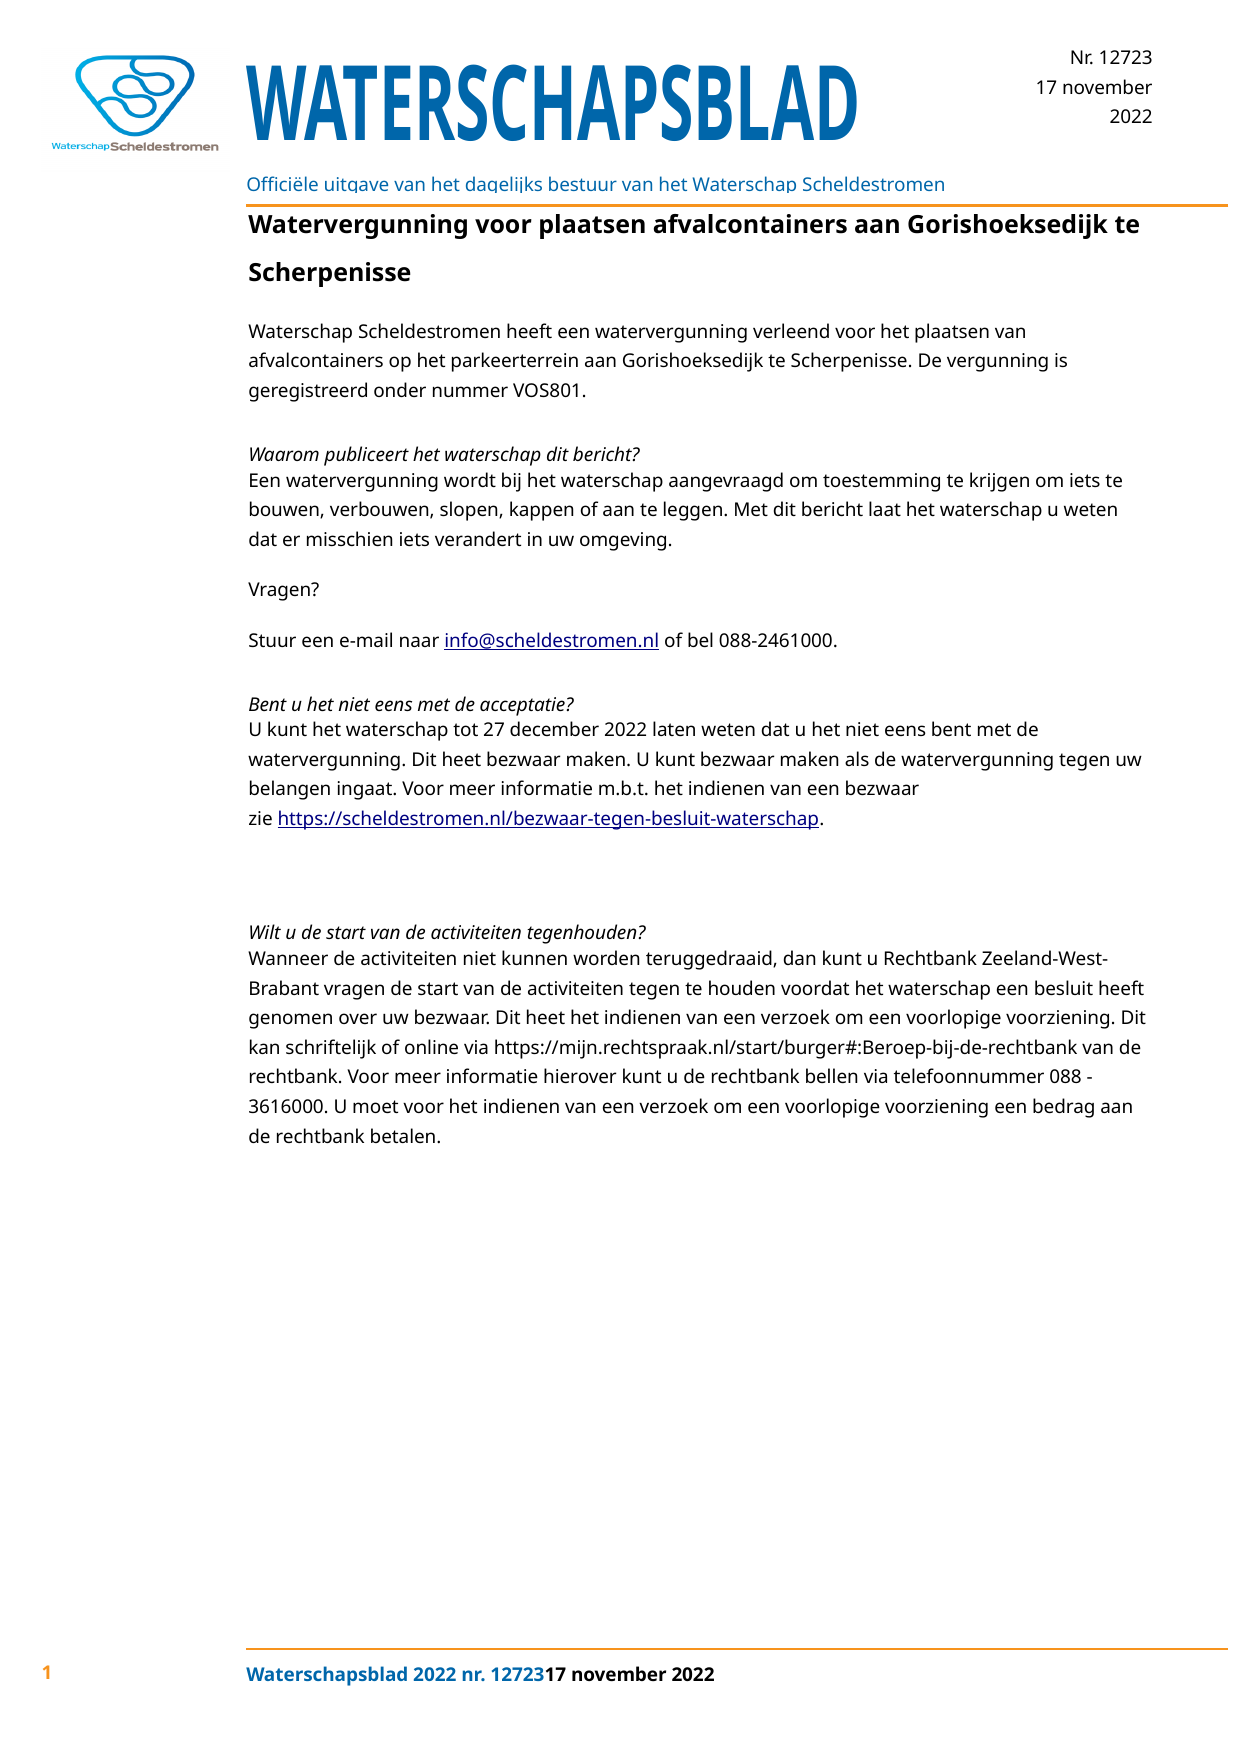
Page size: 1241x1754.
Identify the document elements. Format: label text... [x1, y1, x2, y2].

text Een watervergunning wordt bij het waterschap aangevraagd om toestemming te krijgen om iets te bouwen, verbouwen, slopen, kappen of aan te leggen. Met dit bericht laat het waterschap u weten dat er misschien iets verandert in uw omgeving. [248, 467, 1152, 552]
text Bent u het niet eens met de acceptatie? [248, 691, 1152, 716]
text Wanneer de activiteiten niet kunnen worden teruggedraaid, dan kunt u Rechtbank Zeeland-West-Brabant vragen de start van de activiteiten tegen te houden voordat het waterschap een besluit heeft genomen over uw bezwaar. Dit heet het indienen van een verzoek om een voorlopige voorziening. Dit kan schriftelijk of online via https://mijn.rechtspraak.nl/start/burger#:Beroep-bij-de-rechtbank van de rechtbank. Voor meer informatie hierover kunt u de rechtbank bellen via telefoonnummer 088 - 3616000. U moet voor het indienen van een verzoek om een voorlopige voorziening een bedrag aan de rechtbank betalen. [248, 945, 1152, 1148]
text U kunt het waterschap tot 27 december 2022 laten weten dat u het niet eens bent met de watervergunning. Dit heet bezwaar maken. U kunt bezwaar maken als de watervergunning tegen uw belangen ingaat. Voor meer informatie m.b.t. het indienen van een bezwaar zie https://scheldestromen.nl/bezwaar-tegen-besluit-waterschap. [248, 716, 1152, 831]
picture [41, 47, 231, 172]
text Vragen? [248, 576, 1152, 602]
text Waarom publiceert het waterschap dit bericht? [248, 441, 1152, 467]
text Waterschap Scheldestromen heeft een watervergunning verleend voor het plaatsen van afvalcontainers op het parkeerterrein aan Gorishoeksedijk te Scherpenisse. De vergunning is geregistreerd onder nummer VOS801. [248, 318, 1152, 403]
text Wilt u de start van de activiteiten tegenhouden? [248, 919, 1152, 945]
text Stuur een e-mail naar info@scheldestromen.nl of bel 088-2461000. [248, 627, 1152, 652]
text Watervergunning voor plaatsen afvalcontainers aan Gorishoeksedijk te Scherpenisse [248, 207, 1152, 288]
